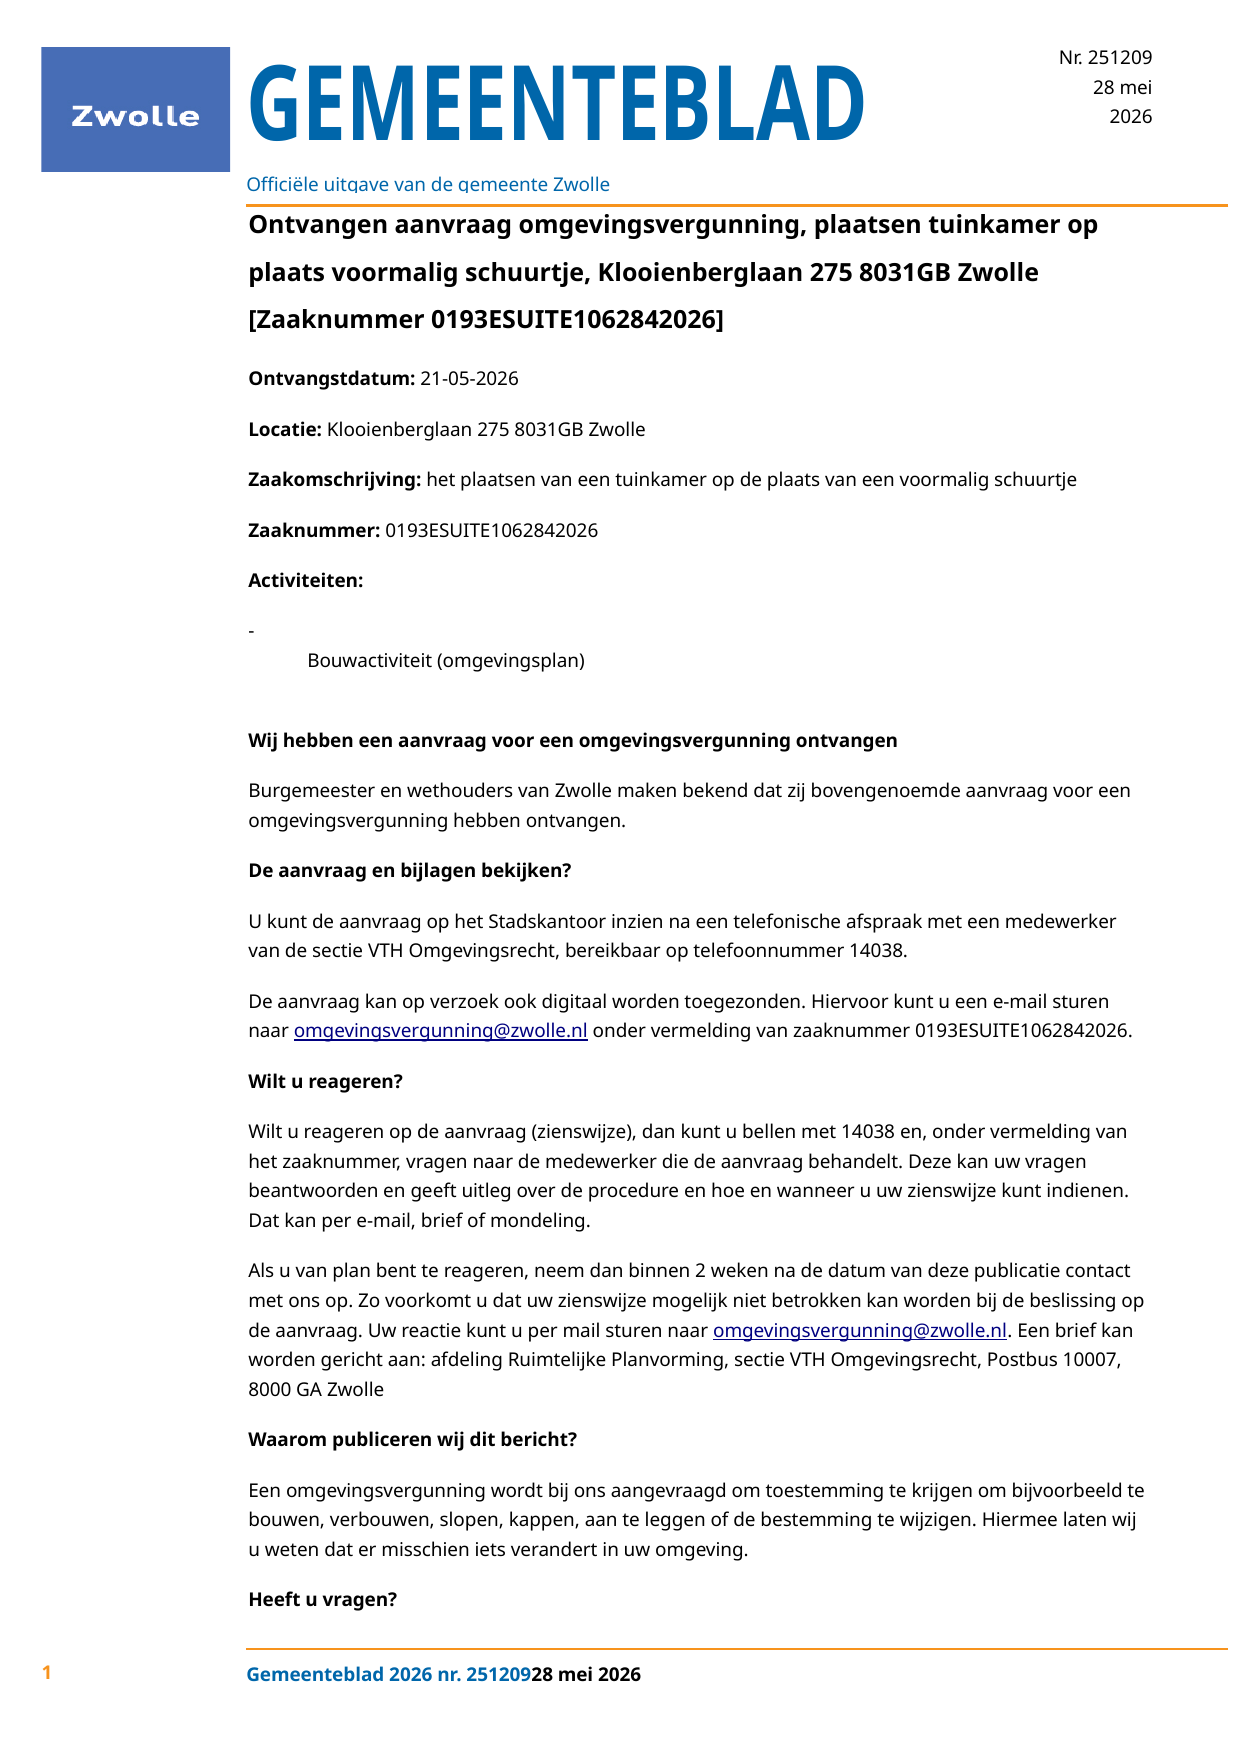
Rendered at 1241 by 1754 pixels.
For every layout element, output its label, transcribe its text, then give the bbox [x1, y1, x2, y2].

text De aanvraag en bijlagen bekijken? [248, 858, 1152, 883]
text U kunt de aanvraag op het Stadskantoor inzien na een telefonische afspraak met een medewerker van de sectie VTH Omgevingsrecht, bereikbaar op telefoonnummer 14038. [248, 908, 1152, 963]
text Wij hebben een aanvraag voor een omgevingsvergunning ontvangen [248, 727, 1152, 753]
text Wilt u reageren op de aanvraag (zienswijze), dan kunt u bellen met 14038 en, onder vermelding van het zaaknummer, vragen naar de medewerker die de aanvraag behandelt. Deze kan uw vragen beantwoorden en geeft uitleg over de procedure en hoe en wanneer u uw zienswijze kunt indienen. Dat kan per e-mail, brief of mondeling. [248, 1118, 1152, 1233]
text De aanvraag kan op verzoek ook digitaal worden toegezonden. Hiervoor kunt u een e-mail sturen naar omgevingsvergunning@zwolle.nl onder vermelding van zaaknummer 0193ESUITE1062842026. [248, 988, 1152, 1043]
text Burgemeester en wethouders van Zwolle maken bekend dat zij bovengenoemde aanvraag voor een omgevingsvergunning hebben ontvangen. [248, 778, 1152, 833]
text Waarom publiceren wij dit bericht? [248, 1426, 1152, 1452]
text Zaakomschrijving: het plaatsen van een tuinkamer op de plaats van een voormalig schuurtje [248, 466, 1152, 492]
text Locatie: Klooienberglaan 275 8031GB Zwolle [248, 416, 1152, 442]
text Ontvangstdatum: 21-05-2026 [248, 366, 1152, 391]
text Als u van plan bent te reageren, neem dan binnen 2 weken na de datum van deze publicatie contact met ons op. Zo voorkomt u dat uw zienswijze mogelijk niet betrokken kan worden bij de beslissing op de aanvraag. Uw reactie kunt u per mail sturen naar omgevingsvergunning@zwolle.nl. Een brief kan worden gericht aan: afdeling Ruimtelijke Planvorming, sectie VTH Omgevingsrecht, Postbus 10007, 8000 GA Zwolle [248, 1258, 1152, 1402]
text Zaaknummer: 0193ESUITE1062842026 [248, 517, 1152, 542]
text Activiteiten: [248, 567, 1152, 593]
picture [41, 47, 231, 172]
text Heeft u vragen? [248, 1586, 1152, 1612]
text Ontvangen aanvraag omgevingsvergunning, plaatsen tuinkamer op plaats voormalig schuurtje, Klooienberglaan 275 8031GB Zwolle [Zaaknummer 0193ESUITE1062842026] [248, 207, 1152, 336]
text Een omgevingsvergunning wordt bij ons aangevraagd om toestemming te krijgen om bijvoorbeeld te bouwen, verbouwen, slopen, kappen, aan te leggen of de bestemming te wijzigen. Hiermee laten wij u weten dat er misschien iets verandert in uw omgeving. [248, 1477, 1152, 1562]
list Bouwactiviteit (omgevingsplan) [248, 647, 1152, 673]
text Wilt u reageren? [248, 1068, 1152, 1094]
